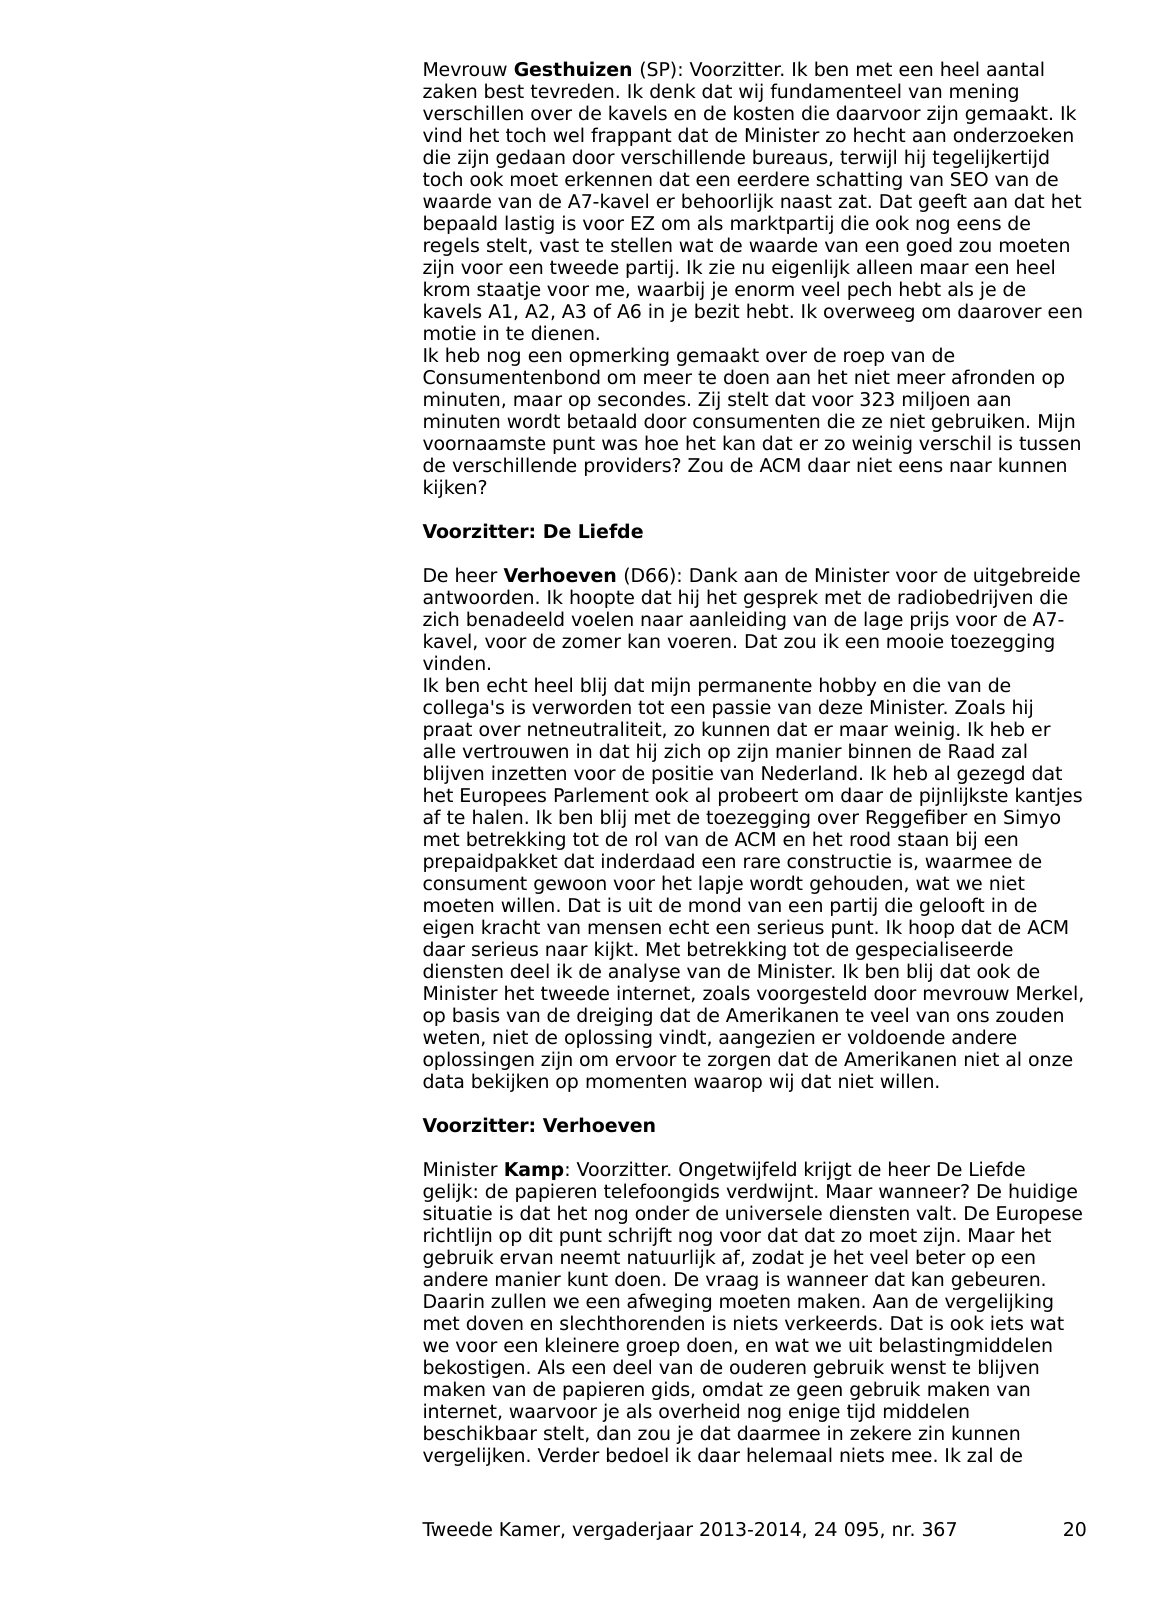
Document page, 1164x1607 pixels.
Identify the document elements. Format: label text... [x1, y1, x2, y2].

text De heer Verhoeven (D66): Dank aan de Minister voor de uitgebreide antwoorden. Ik hoopte dat hij het gesprek met de radiobedrijven die zich benadeeld voelen naar aanleiding van de lage prijs voor de A7-kavel, voor de zomer kan voeren. Dat zou ik een mooie toezegging vinden. [422, 565, 1087, 675]
text Mevrouw Gesthuizen (SP): Voorzitter. Ik ben met een heel aantal zaken best tevreden. Ik denk dat wij fundamenteel van mening verschillen over de kavels en de kosten die daarvoor zijn gemaakt. Ik vind het toch wel frappant dat de Minister zo hecht aan onderzoeken die zijn gedaan door verschillende bureaus, terwijl hij tegelijkertijd toch ook moet erkennen dat een eerdere schatting van SEO van de waarde van de A7-kavel er behoorlijk naast zat. Dat geeft aan dat het bepaald lastig is voor EZ om als marktpartij die ook nog eens de regels stelt, vast te stellen wat de waarde van een goed zou moeten zijn voor een tweede partij. Ik zie nu eigenlijk alleen maar een heel krom staatje voor me, waarbij je enorm veel pech hebt als je de kavels A1, A2, A3 of A6 in je bezit hebt. Ik overweeg om daarover een motie in te dienen. [422, 59, 1087, 345]
text Ik ben echt heel blij dat mijn permanente hobby en die van de collega's is verworden tot een passie van deze Minister. Zoals hij praat over netneutraliteit, zo kunnen dat er maar weinig. Ik heb er alle vertrouwen in dat hij zich op zijn manier binnen de Raad zal blijven inzetten voor de positie van Nederland. Ik heb al gezegd dat het Europees Parlement ook al probeert om daar de pijnlijkste kantjes af te halen. Ik ben blij met de toezegging over Reggefiber en Simyo met betrekking tot de rol van de ACM en het rood staan bij een prepaidpakket dat inderdaad een rare constructie is, waarmee de consument gewoon voor het lapje wordt gehouden, wat we niet moeten willen. Dat is uit de mond van een partij die gelooft in de eigen kracht van mensen echt een serieus punt. Ik hoop dat de ACM daar serieus naar kijkt. Met betrekking tot de gespecialiseerde diensten deel ik de analyse van de Minister. Ik ben blij dat ook de Minister het tweede internet, zoals voorgesteld door mevrouw Merkel, op basis van de dreiging dat de Amerikanen te veel van ons zouden weten, niet de oplossing vindt, aangezien er voldoende andere oplossingen zijn om ervoor te zorgen dat de Amerikanen niet al onze data bekijken op momenten waarop wij dat niet willen. [422, 675, 1087, 1092]
subtitle Voorzitter: De Liefde [422, 521, 1087, 543]
text Minister Kamp: Voorzitter. Ongetwijfeld krijgt de heer De Liefde gelijk: de papieren telefoongids verdwijnt. Maar wanneer? De huidige situatie is dat het nog onder de universele diensten valt. De Europese richtlijn op dit punt schrijft nog voor dat dat zo moet zijn. Maar het gebruik ervan neemt natuurlijk af, zodat je het veel beter op een andere manier kunt doen. De vraag is wanneer dat kan gebeuren. Daarin zullen we een afweging moeten maken. Aan de vergelijking met doven en slechthorenden is niets verkeerds. Dat is ook iets wat we voor een kleinere groep doen, en wat we uit belastingmiddelen bekostigen. Als een deel van de ouderen gebruik wenst te blijven maken van de papieren gids, omdat ze geen gebruik maken van internet, waarvoor je als overheid nog enige tijd middelen beschikbaar stelt, dan zou je dat daarmee in zekere zin kunnen vergelijken. Verder bedoel ik daar helemaal niets mee. Ik zal de [422, 1159, 1087, 1467]
subtitle Voorzitter: Verhoeven [422, 1115, 1087, 1137]
text Ik heb nog een opmerking gemaakt over de roep van de Consumentenbond om meer te doen aan het niet meer afronden op minuten, maar op secondes. Zij stelt dat voor 323 miljoen aan minuten wordt betaald door consumenten die ze niet gebruiken. Mijn voornaamste punt was hoe het kan dat er zo weinig verschil is tussen de verschillende providers? Zou de ACM daar niet eens naar kunnen kijken? [422, 345, 1087, 499]
